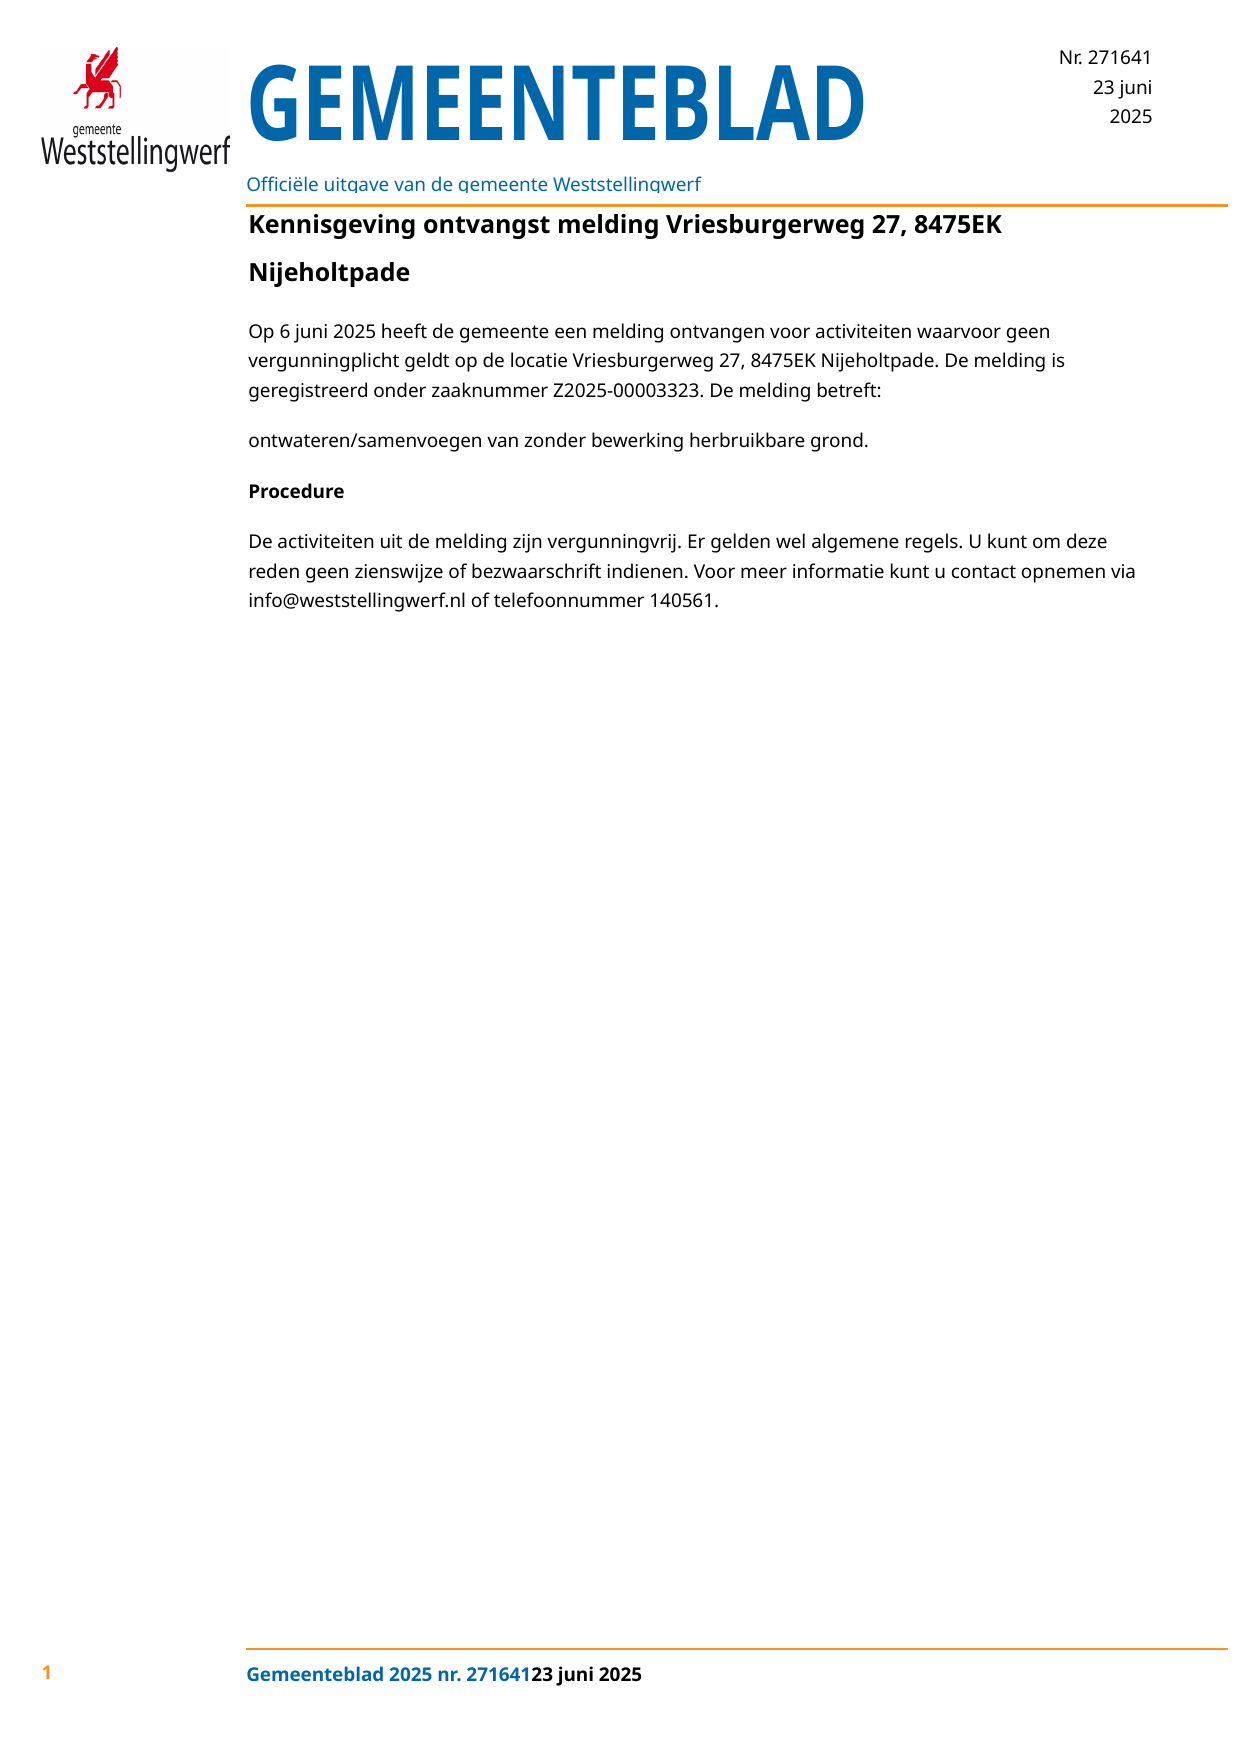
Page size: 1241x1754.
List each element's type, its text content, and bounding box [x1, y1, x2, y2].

text Kennisgeving ontvangst melding Vriesburgerweg 27, 8475EK Nijeholtpade [248, 207, 1152, 288]
text Op 6 juni 2025 heeft de gemeente een melding ontvangen voor activiteiten waarvoor geen vergunningplicht geldt op de locatie Vriesburgerweg 27, 8475EK Nijeholtpade. De melding is geregistreerd onder zaaknummer Z2025-00003323. De melding betreft: [248, 318, 1152, 403]
text ontwateren/samenvoegen van zonder bewerking herbruikbare grond. [248, 427, 1152, 453]
picture [41, 47, 231, 172]
text Procedure [248, 478, 1152, 504]
text De activiteiten uit de melding zijn vergunningvrij. Er gelden wel algemene regels. U kunt om deze reden geen zienswijze of bezwaarschrift indienen. Voor meer informatie kunt u contact opnemen via info@weststellingwerf.nl of telefoonnummer 140561. [248, 528, 1152, 613]
